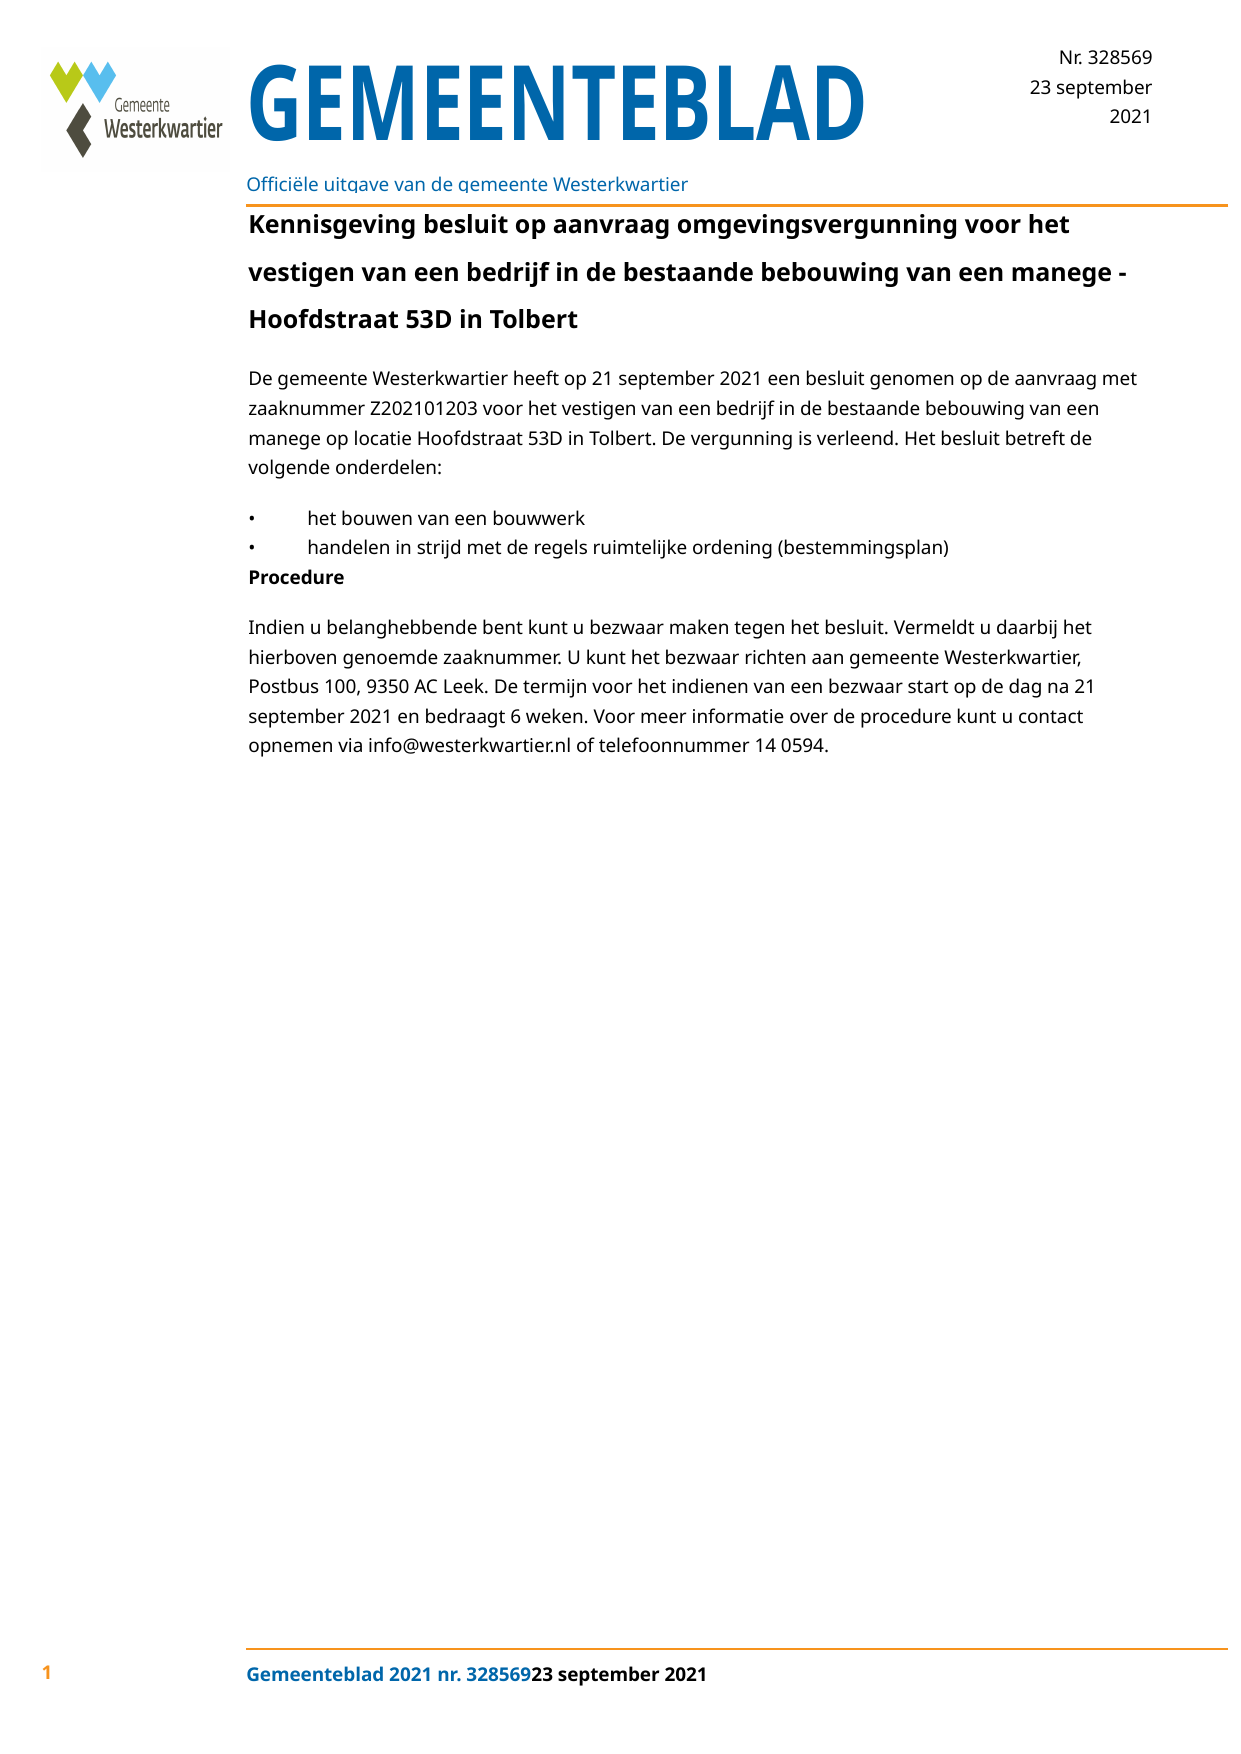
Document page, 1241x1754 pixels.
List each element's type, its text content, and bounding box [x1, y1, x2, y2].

text Kennisgeving besluit op aanvraag omgevingsvergunning voor het vestigen van een bedrijf in de bestaande bebouwing van een manege - Hoofdstraat 53D in Tolbert [248, 207, 1152, 336]
text Indien u belanghebbende bent kunt u bezwaar maken tegen het besluit. Vermeldt u daarbij het hierboven genoemde zaaknummer. U kunt het bezwaar richten aan gemeente Westerkwartier, Postbus 100, 9350 AC Leek. De termijn voor het indienen van een bezwaar start op de dag na 21 september 2021 en bedraagt 6 weken. Voor meer informatie over de procedure kunt u contact opnemen via info@westerkwartier.nl of telefoonnummer 14 0594. [248, 614, 1152, 758]
text Procedure [248, 564, 1152, 589]
text De gemeente Westerkwartier heeft op 21 september 2021 een besluit genomen op de aanvraag met zaaknummer Z202101203 voor het vestigen van een bedrijf in de bestaande bebouwing van een manege op locatie Hoofdstraat 53D in Tolbert. De vergunning is verleend. Het besluit betreft de volgende onderdelen: [248, 366, 1152, 480]
list het bouwen van een bouwwerk [248, 505, 1152, 530]
list handelen in strijd met de regels ruimtelijke ordening (bestemmingsplan) [248, 534, 1152, 560]
picture [41, 47, 231, 172]
